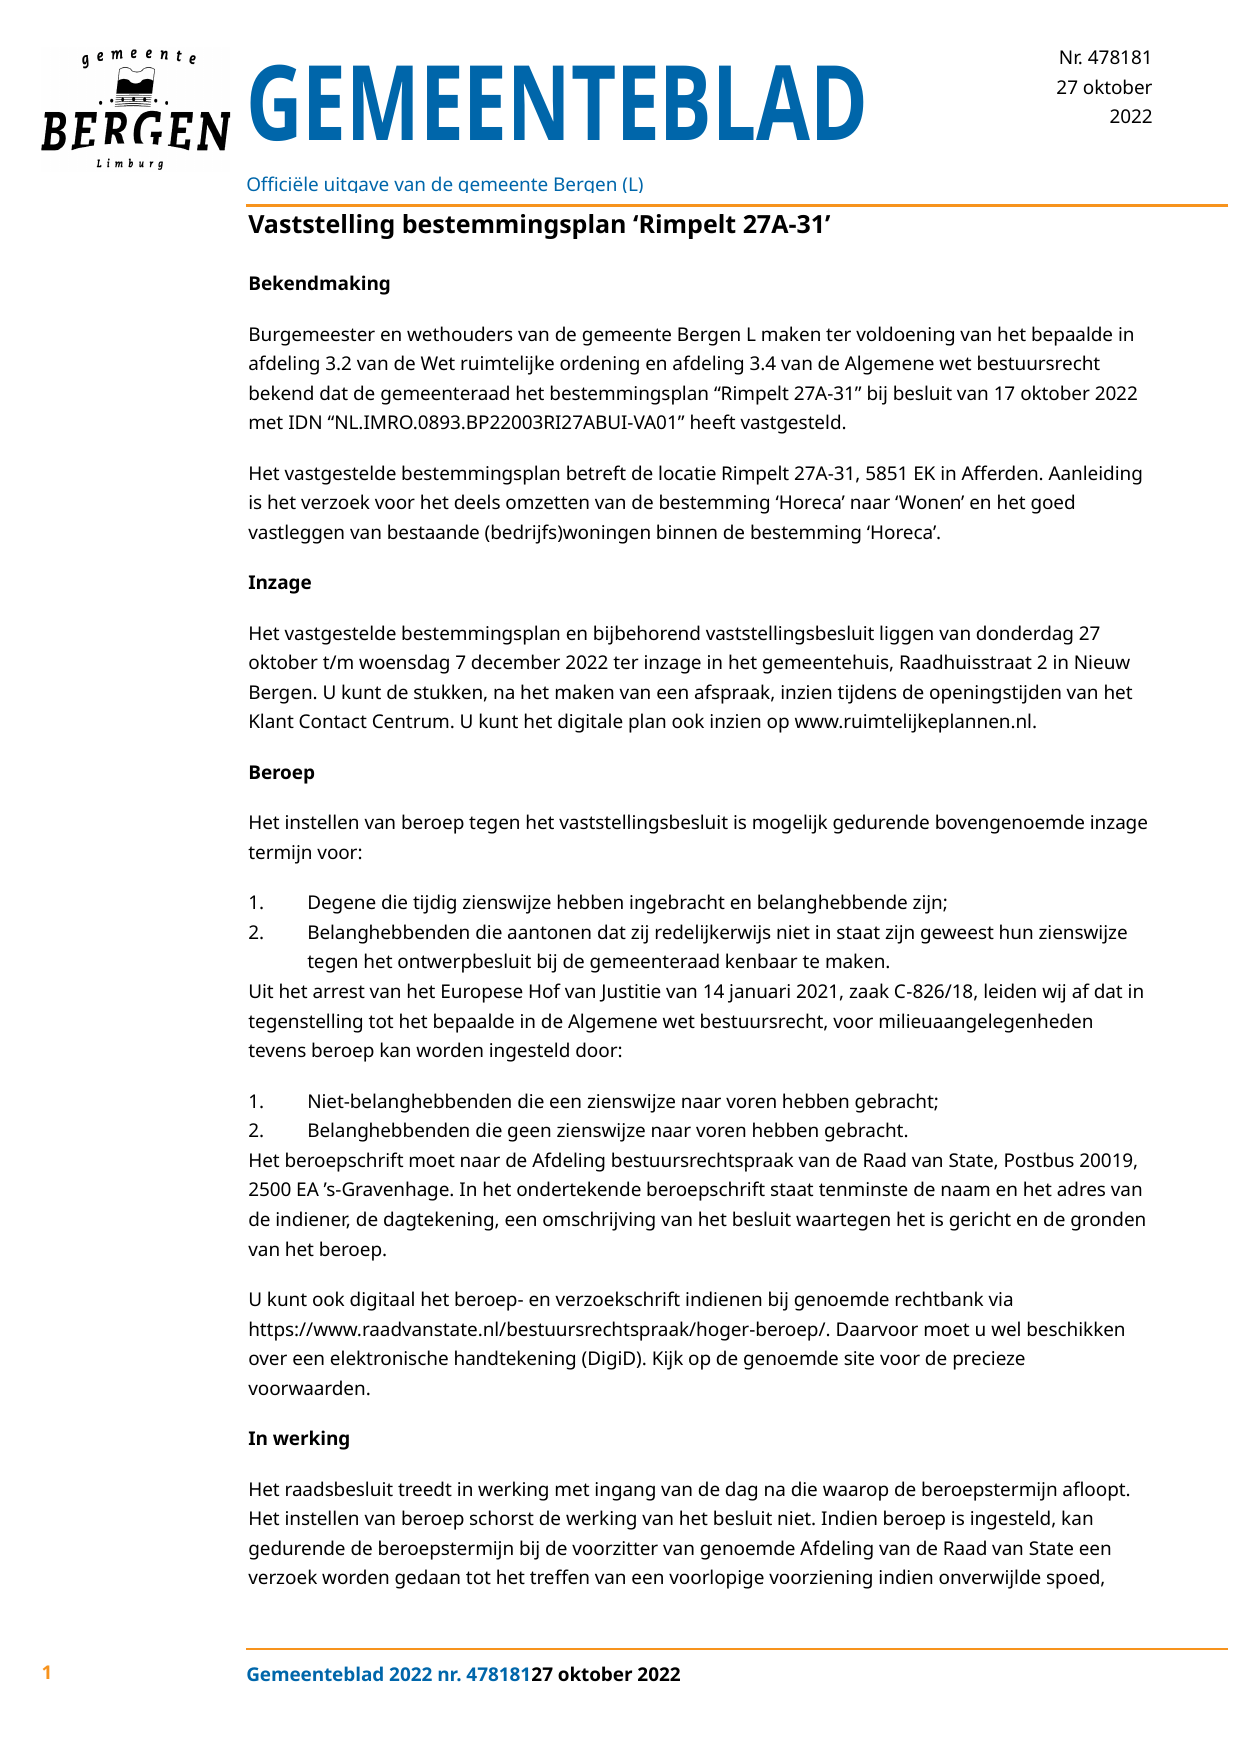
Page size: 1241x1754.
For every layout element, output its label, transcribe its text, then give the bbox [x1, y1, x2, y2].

text Het raadsbesluit treedt in werking met ingang van de dag na die waarop de beroepstermijn afloopt. Het instellen van beroep schorst de werking van het besluit niet. Indien beroep is ingesteld, kan gedurende de beroepstermijn bij de voorzitter van genoemde Afdeling van de Raad van State een verzoek worden gedaan tot het treffen van een voorlopige voorziening indien onverwijlde spoed, [248, 1476, 1152, 1590]
text Bekendmaking [248, 270, 1152, 296]
text U kunt ook digitaal het beroep- en verzoekschrift indienen bij genoemde rechtbank via https://www.raadvanstate.nl/bestuursrechtspraak/hoger-beroep/. Daarvoor moet u wel beschikken over een elektronische handtekening (DigiD). Kijk op de genoemde site voor de precieze voorwaarden. [248, 1286, 1152, 1401]
text In werking [248, 1425, 1152, 1451]
text Uit het arrest van het Europese Hof van Justitie van 14 januari 2021, zaak C‑826/18, leiden wij af dat in tegenstelling tot het bepaalde in de Algemene wet bestuursrecht, voor milieuaangelegenheden tevens beroep kan worden ingesteld door: [248, 978, 1152, 1063]
text Het beroepschrift moet naar de Afdeling bestuursrechtspraak van de Raad van State, Postbus 20019, 2500 EA ’s-Gravenhage. In het ondertekende beroepschrift staat tenminste de naam en het adres van de indiener, de dagtekening, een omschrijving van het besluit waartegen het is gericht en de gronden van het beroep. [248, 1147, 1152, 1261]
list Belanghebbenden die aantonen dat zij redelijkerwijs niet in staat zijn geweest hun zienswijze tegen het ontwerpbesluit bij de gemeenteraad kenbaar te maken. [248, 919, 1152, 974]
text Burgemeester en wethouders van de gemeente Bergen L maken ter voldoening van het bepaalde in afdeling 3.2 van de Wet ruimtelijke ordening en afdeling 3.4 van de Algemene wet bestuursrecht bekend dat de gemeenteraad het bestemmingsplan “Rimpelt 27A-31” bij besluit van 17 oktober 2022 met IDN “NL.IMRO.0893.BP22003RI27ABUI-VA01” heeft vastgesteld. [248, 321, 1152, 435]
text Vaststelling bestemmingsplan ‘Rimpelt 27A-31’ [248, 207, 1152, 241]
text Inzage [248, 569, 1152, 595]
text Het vastgestelde bestemmingsplan betreft de locatie Rimpelt 27A-31, 5851 EK in Afferden. Aanleiding is het verzoek voor het deels omzetten van de bestemming ‘Horeca’ naar ‘Wonen’ en het goed vastleggen van bestaande (bedrijfs)woningen binnen de bestemming ‘Horeca’. [248, 460, 1152, 545]
text Beroep [248, 759, 1152, 785]
text Het vastgestelde bestemmingsplan en bijbehorend vaststellingsbesluit liggen van donderdag 27 oktober t/m woensdag 7 december 2022 ter inzage in het gemeentehuis, Raadhuisstraat 2 in Nieuw Bergen. U kunt de stukken, na het maken van een afspraak, inzien tijdens de openingstijden van het Klant Contact Centrum. U kunt het digitale plan ook inzien op www.ruimtelijkeplannen.nl. [248, 620, 1152, 734]
text Het instellen van beroep tegen het vaststellingsbesluit is mogelijk gedurende bovengenoemde inzage termijn voor: [248, 809, 1152, 865]
picture [41, 47, 231, 172]
list Niet-belanghebbenden die een zienswijze naar voren hebben gebracht; [248, 1088, 1152, 1113]
list Degene die tijdig zienswijze hebben ingebracht en belanghebbende zijn; [248, 889, 1152, 915]
list Belanghebbenden die geen zienswijze naar voren hebben gebracht. [248, 1117, 1152, 1143]
